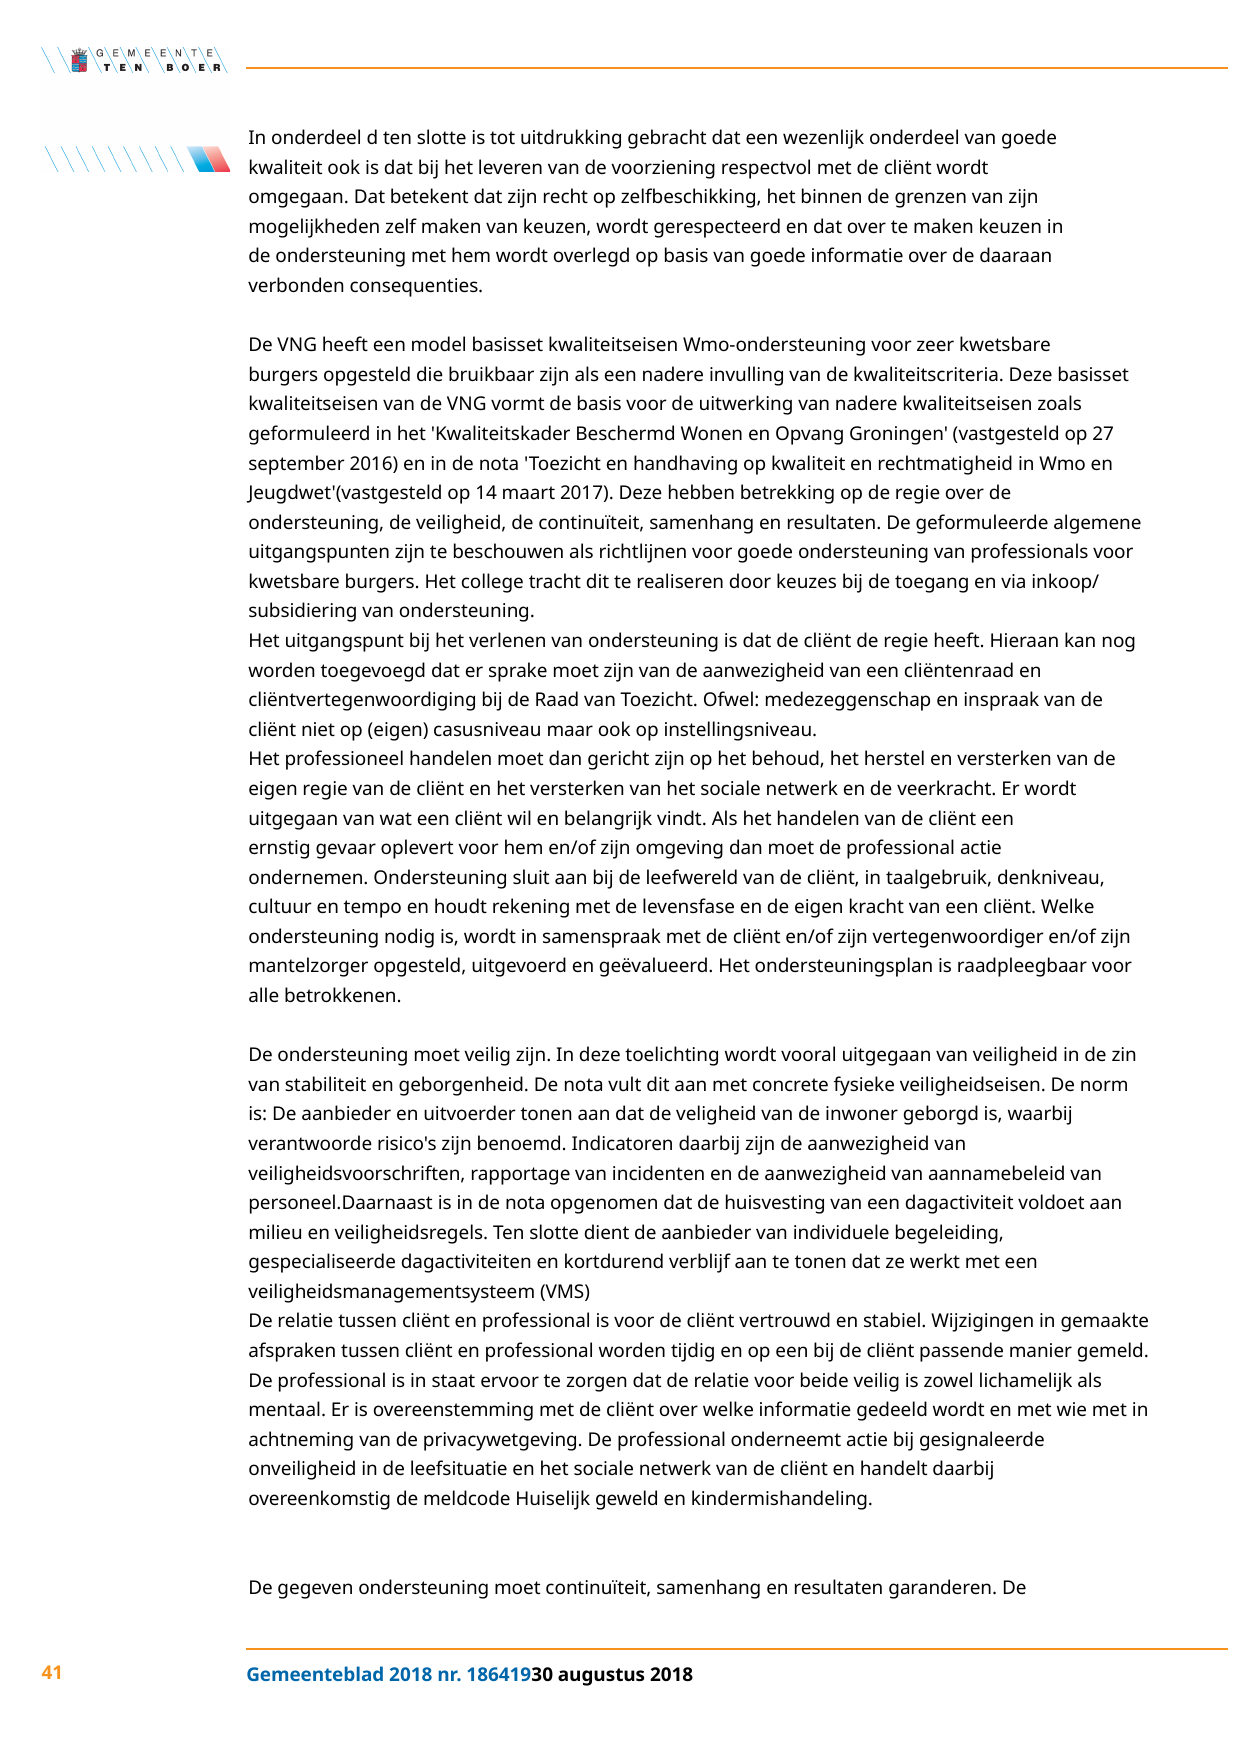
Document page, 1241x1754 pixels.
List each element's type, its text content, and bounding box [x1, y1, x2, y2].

text Het uitgangspunt bij het verlenen van ondersteuning is dat de cliënt de regie heeft. Hieraan kan nog worden toegevoegd dat er sprake moet zijn van de aanwezigheid van een cliëntenraad en cliëntvertegenwoordiging bij de Raad van Toezicht. Ofwel: medezeggenschap en inspraak van de cliënt niet op (eigen) casusniveau maar ook op instellingsniveau. [248, 627, 1152, 742]
text De ondersteuning moet veilig zijn. In deze toelichting wordt vooral uitgegaan van veiligheid in de zin van stabiliteit en geborgenheid. De nota vult dit aan met concrete fysieke veiligheidseisen. De norm is: De aanbieder en uitvoerder tonen aan dat de veligheid van de inwoner geborgd is, waarbij verantwoorde risico's zijn benoemd. Indicatoren daarbij zijn de aanwezigheid van veiligheidsvoorschriften, rapportage van incidenten en de aanwezigheid van aannamebeleid van personeel.Daarnaast is in de nota opgenomen dat de huisvesting van een dagactiviteit voldoet aan milieu en veiligheidsregels. Ten slotte dient de aanbieder van individuele begeleiding, gespecialiseerde dagactiviteiten en kortdurend verblijf aan te tonen dat ze werkt met een veiligheidsmanagementsysteem (VMS) [248, 1041, 1152, 1304]
text In onderdeel d ten slotte is tot uitdrukking gebracht dat een wezenlijk onderdeel van goede [248, 124, 1152, 150]
text verbonden consequenties. [248, 272, 1152, 298]
text uitgegaan van wat een cliënt wil en belangrijk vindt. Als het handelen van de cliënt een [248, 805, 1152, 831]
text burgers opgesteld die bruikbaar zijn als een nadere invulling van de kwaliteitscriteria. Deze basisset kwaliteitseisen van de VNG vormt de basis voor de uitwerking van nadere kwaliteitseisen zoals geformuleerd in het 'Kwaliteitskader Beschermd Wonen en Opvang Groningen' (vastgesteld op 27 september 2016) en in de nota 'Toezicht en handhaving op kwaliteit en rechtmatigheid in Wmo en Jeugdwet'(vastgesteld op 14 maart 2017). Deze hebben betrekking op de regie over de ondersteuning, de veiligheid, de continuïteit, samenhang en resultaten. De geformuleerde algemene uitgangspunten zijn te beschouwen als richtlijnen voor goede ondersteuning van professionals voor kwetsbare burgers. Het college tracht dit te realiseren door keuzes bij de toegang en via inkoop/ subsidiering van ondersteuning. [248, 361, 1152, 623]
text De VNG heeft een model basisset kwaliteitseisen Wmo-ondersteuning voor zeer kwetsbare [248, 331, 1152, 357]
text ernstig gevaar oplevert voor hem en/of zijn omgeving dan moet de professional actie [248, 834, 1152, 860]
text overeenkomstig de meldcode Huiselijk geweld en kindermishandeling. [248, 1485, 1152, 1511]
text mogelijkheden zelf maken van keuzen, wordt gerespecteerd en dat over te maken keuzen in [248, 213, 1152, 239]
text eigen regie van de cliënt en het versterken van het sociale netwerk en de veerkracht. Er wordt [248, 775, 1152, 801]
text Het professioneel handelen moet dan gericht zijn op het behoud, het herstel en versterken van de [248, 746, 1152, 771]
text kwaliteit ook is dat bij het leveren van de voorziening respectvol met de cliënt wordt [248, 154, 1152, 180]
text De relatie tussen cliënt en professional is voor de cliënt vertrouwd en stabiel. Wijzigingen in gemaakte afspraken tussen cliënt en professional worden tijdig en op een bij de cliënt passende manier gemeld. De professional is in staat ervoor te zorgen dat de relatie voor beide veilig is zowel lichamelijk als mentaal. Er is overeenstemming met de cliënt over welke informatie gedeeld wordt en met wie met in achtneming van de privacywetgeving. De professional onderneemt actie bij gesignaleerde onveiligheid in de leefsituatie en het sociale netwerk van de cliënt en handelt daarbij [248, 1308, 1152, 1481]
text ondernemen. Ondersteuning sluit aan bij de leefwereld van de cliënt, in taalgebruik, denkniveau, cultuur en tempo en houdt rekening met de levensfase en de eigen kracht van een cliënt. Welke ondersteuning nodig is, wordt in samenspraak met de cliënt en/of zijn vertegenwoordiger en/of zijn mantelzorger opgesteld, uitgevoerd en geëvalueerd. Het ondersteuningsplan is raadpleegbaar voor alle betrokkenen. [248, 864, 1152, 1008]
text omgegaan. Dat betekent dat zijn recht op zelfbeschikking, het binnen de grenzen van zijn [248, 183, 1152, 209]
text de ondersteuning met hem wordt overlegd op basis van goede informatie over de daaraan [248, 243, 1152, 268]
text De gegeven ondersteuning moet continuïteit, samenhang en resultaten garanderen. De [248, 1574, 1152, 1600]
picture [41, 47, 231, 172]
